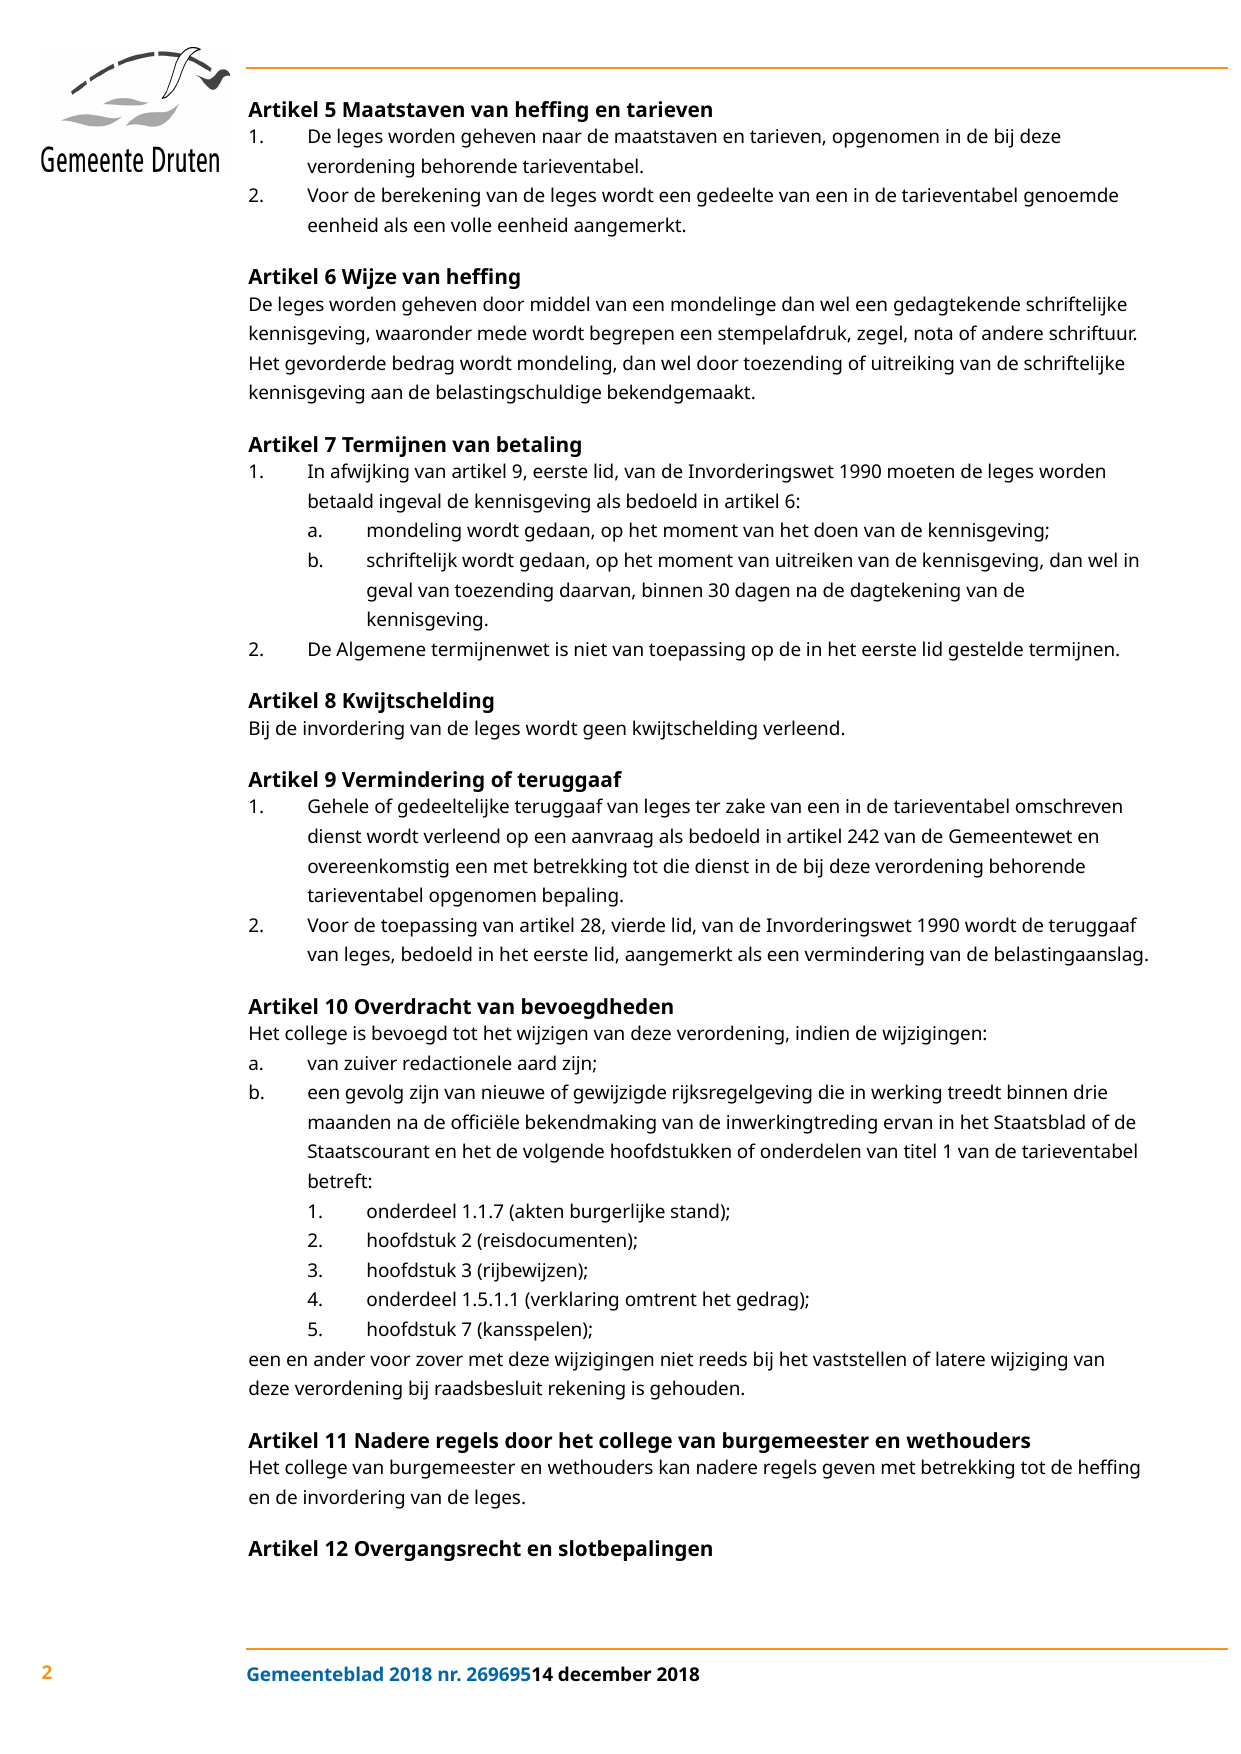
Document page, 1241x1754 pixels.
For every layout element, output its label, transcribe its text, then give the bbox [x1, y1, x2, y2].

text Artikel 7 Termijnen van betaling [248, 430, 1152, 458]
list Gehele of gedeeltelijke teruggaaf van leges ter zake van een in de tarieventabel omschreven dienst wordt verleend op een aanvraag als bedoeld in artikel 242 van de Gemeentewet en overeenkomstig een met betrekking tot die dienst in de bij deze verordening behorende tarieventabel opgenomen bepaling. [248, 794, 1152, 908]
list hoofdstuk 7 (kansspelen); [307, 1316, 1152, 1342]
text Het college is bevoegd tot het wijzigen van deze verordening, indien de wijzigingen: [248, 1020, 1152, 1046]
text Artikel 12 Overgangsrecht en slotbepalingen [248, 1534, 1152, 1563]
list In afwijking van artikel 9, eerste lid, van de Invorderingswet 1990 moeten de leges worden betaald ingeval de kennisgeving als bedoeld in artikel 6: [248, 458, 1152, 514]
text De leges worden geheven door middel van een mondelinge dan wel een gedagtekende schriftelijke kennisgeving, waaronder mede wordt begrepen een stempelafdruk, zegel, nota of andere schriftuur. Het gevorderde bedrag wordt mondeling, dan wel door toezending of uitreiking van de schriftelijke kennisgeving aan de belastingschuldige bekendgemaakt. [248, 291, 1152, 405]
text Bij de invordering van de leges wordt geen kwijtschelding verleend. [248, 715, 1152, 741]
text Artikel 8 Kwijtschelding [248, 686, 1152, 715]
list Voor de berekening van de leges wordt een gedeelte van een in de tarieventabel genoemde eenheid als een volle eenheid aangemerkt. [248, 182, 1152, 238]
list Voor de toepassing van artikel 28, vierde lid, van de Invorderingswet 1990 wordt de teruggaaf van leges, bedoeld in het eerste lid, aangemerkt als een vermindering van de belastingaanslag. [248, 912, 1152, 967]
list mondeling wordt gedaan, op het moment van het doen van de kennisgeving; [307, 518, 1152, 543]
text Artikel 11 Nadere regels door het college van burgemeester en wethouders [248, 1426, 1152, 1454]
list De Algemene termijnenwet is niet van toepassing op de in het eerste lid gestelde termijnen. [248, 636, 1152, 662]
list van zuiver redactionele aard zijn; [248, 1050, 1152, 1076]
list onderdeel 1.1.7 (akten burgerlijke stand); [307, 1198, 1152, 1224]
text een en ander voor zover met deze wijzigingen niet reeds bij het vaststellen of latere wijziging van deze verordening bij raadsbesluit rekening is gehouden. [248, 1346, 1152, 1401]
list een gevolg zijn van nieuwe of gewijzigde rijksregelgeving die in werking treedt binnen drie maanden na de officiële bekendmaking van de inwerkingtreding ervan in het Staatsblad of de Staatscourant en het de volgende hoofdstukken of onderdelen van titel 1 van de tarieventabel betreft: [248, 1079, 1152, 1194]
list hoofdstuk 2 (reisdocumenten); [307, 1227, 1152, 1253]
text Artikel 10 Overdracht van bevoegdheden [248, 992, 1152, 1020]
text Artikel 9 Vermindering of teruggaaf [248, 765, 1152, 794]
text Het college van burgemeester en wethouders kan nadere regels geven met betrekking tot de heffing en de invordering van de leges. [248, 1454, 1152, 1509]
list schriftelijk wordt gedaan, op het moment van uitreiken van de kennisgeving, dan wel in geval van toezending daarvan, binnen 30 dagen na de dagtekening van de kennisgeving. [307, 547, 1152, 632]
list onderdeel 1.5.1.1 (verklaring omtrent het gedrag); [307, 1287, 1152, 1312]
text Artikel 6 Wijze van heffing [248, 262, 1152, 291]
list De leges worden geheven naar de maatstaven en tarieven, opgenomen in de bij deze verordening behorende tarieventabel. [248, 123, 1152, 178]
text Artikel 5 Maatstaven van heffing en tarieven [248, 95, 1152, 123]
list hoofdstuk 3 (rijbewijzen); [307, 1257, 1152, 1283]
picture [41, 47, 231, 172]
